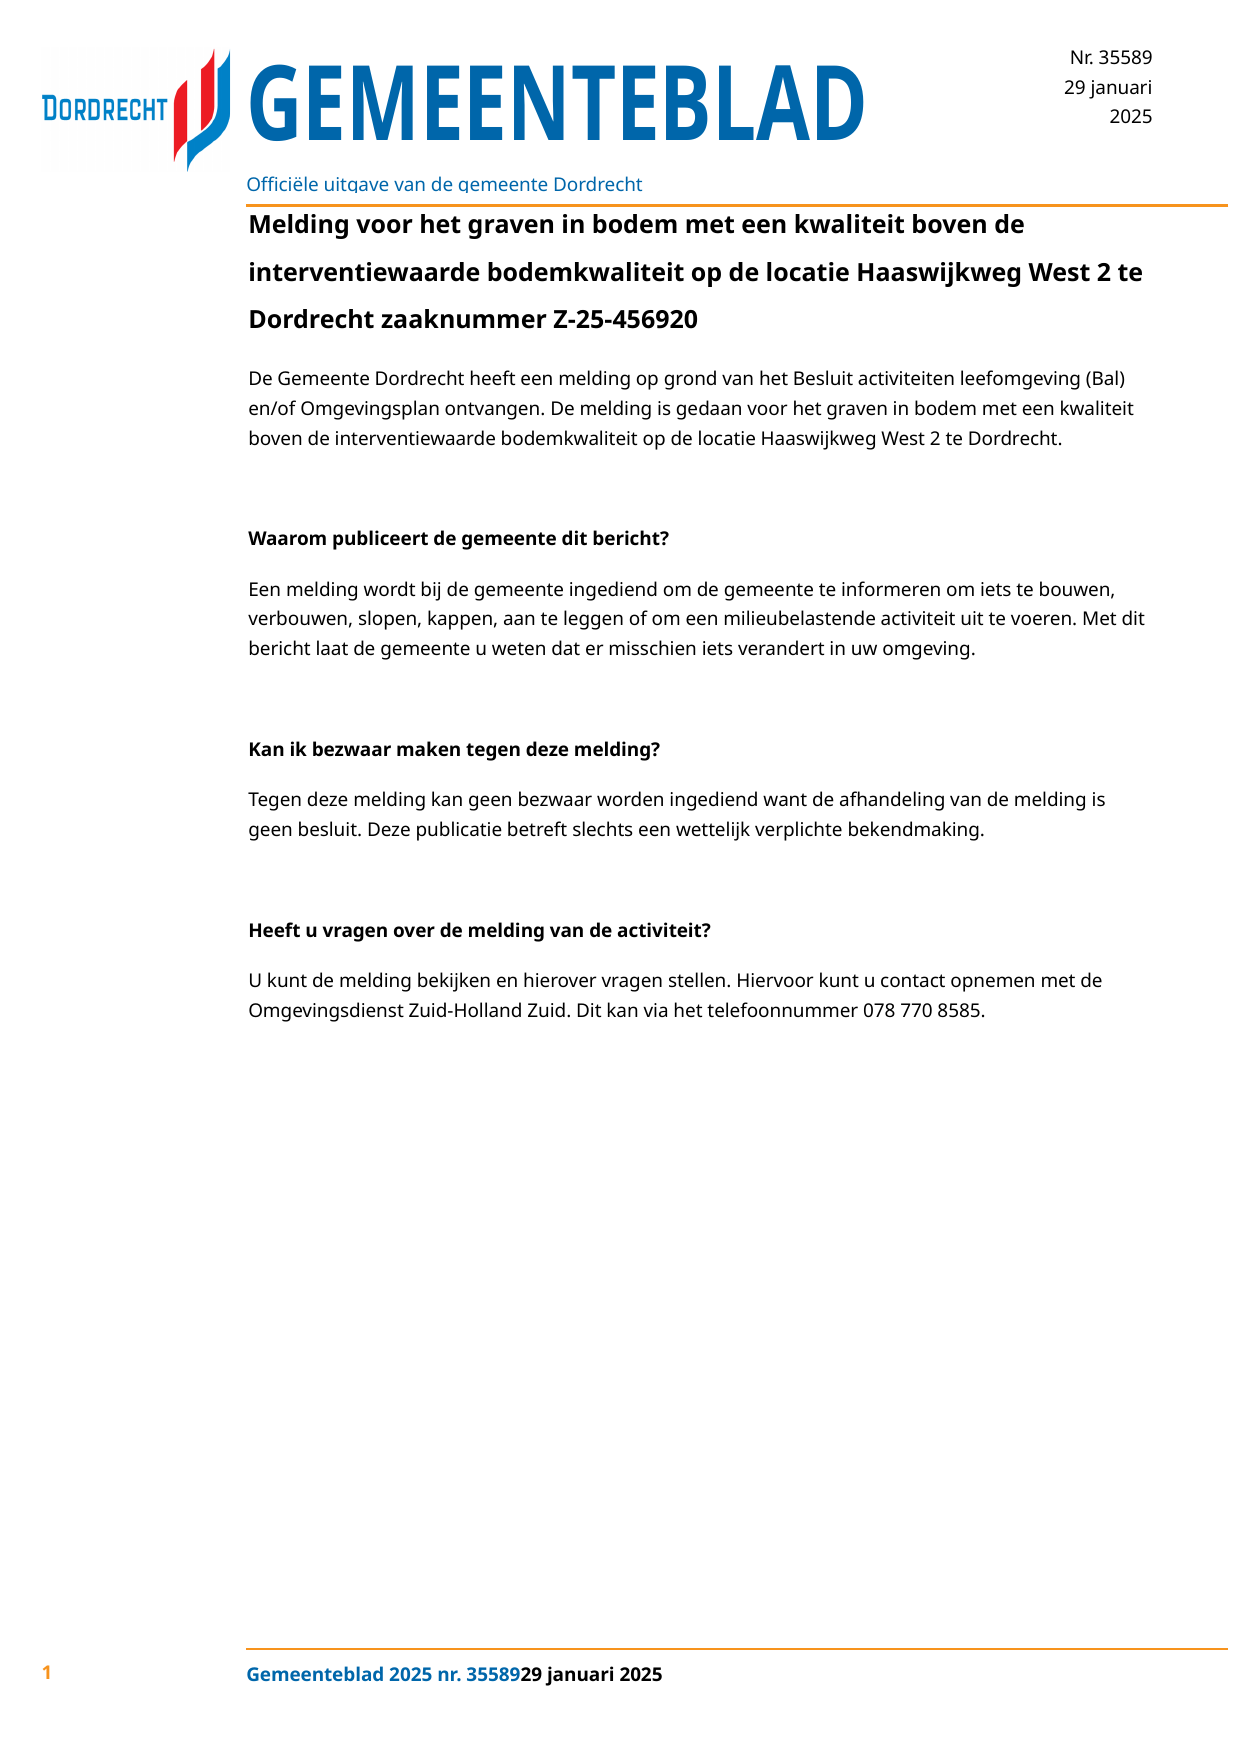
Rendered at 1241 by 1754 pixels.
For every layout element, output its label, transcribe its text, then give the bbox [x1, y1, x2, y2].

picture [41, 47, 231, 172]
text Tegen deze melding kan geen bezwaar worden ingediend want de afhandeling van de melding is geen besluit. Deze publicatie betreft slechts een wettelijk verplichte bekendmaking. [248, 786, 1152, 842]
text De Gemeente Dordrecht heeft een melding op grond van het Besluit activiteiten leefomgeving (Bal) en/of Omgevingsplan ontvangen. De melding is gedaan voor het graven in bodem met een kwaliteit boven de interventiewaarde bodemkwaliteit op de locatie Haaswijkweg West 2 te Dordrecht. [248, 366, 1152, 450]
text Waarom publiceert de gemeente dit bericht? [248, 526, 1152, 551]
text U kunt de melding bekijken en hierover vragen stellen. Hiervoor kunt u contact opnemen met de Omgevingsdienst Zuid-Holland Zuid. Dit kan via het telefoonnummer 078 770 8585. [248, 967, 1152, 1022]
text Melding voor het graven in bodem met een kwaliteit boven de interventiewaarde bodemkwaliteit op de locatie Haaswijkweg West 2 te Dordrecht zaaknummer Z-25-456920 [248, 207, 1152, 336]
text Een melding wordt bij de gemeente ingediend om de gemeente te informeren om iets te bouwen, verbouwen, slopen, kappen, aan te leggen of om een milieubelastende activiteit uit te voeren. Met dit bericht laat de gemeente u weten dat er misschien iets verandert in uw omgeving. [248, 576, 1152, 661]
text Kan ik bezwaar maken tegen deze melding? [248, 736, 1152, 762]
text Heeft u vragen over de melding van de activiteit? [248, 917, 1152, 942]
